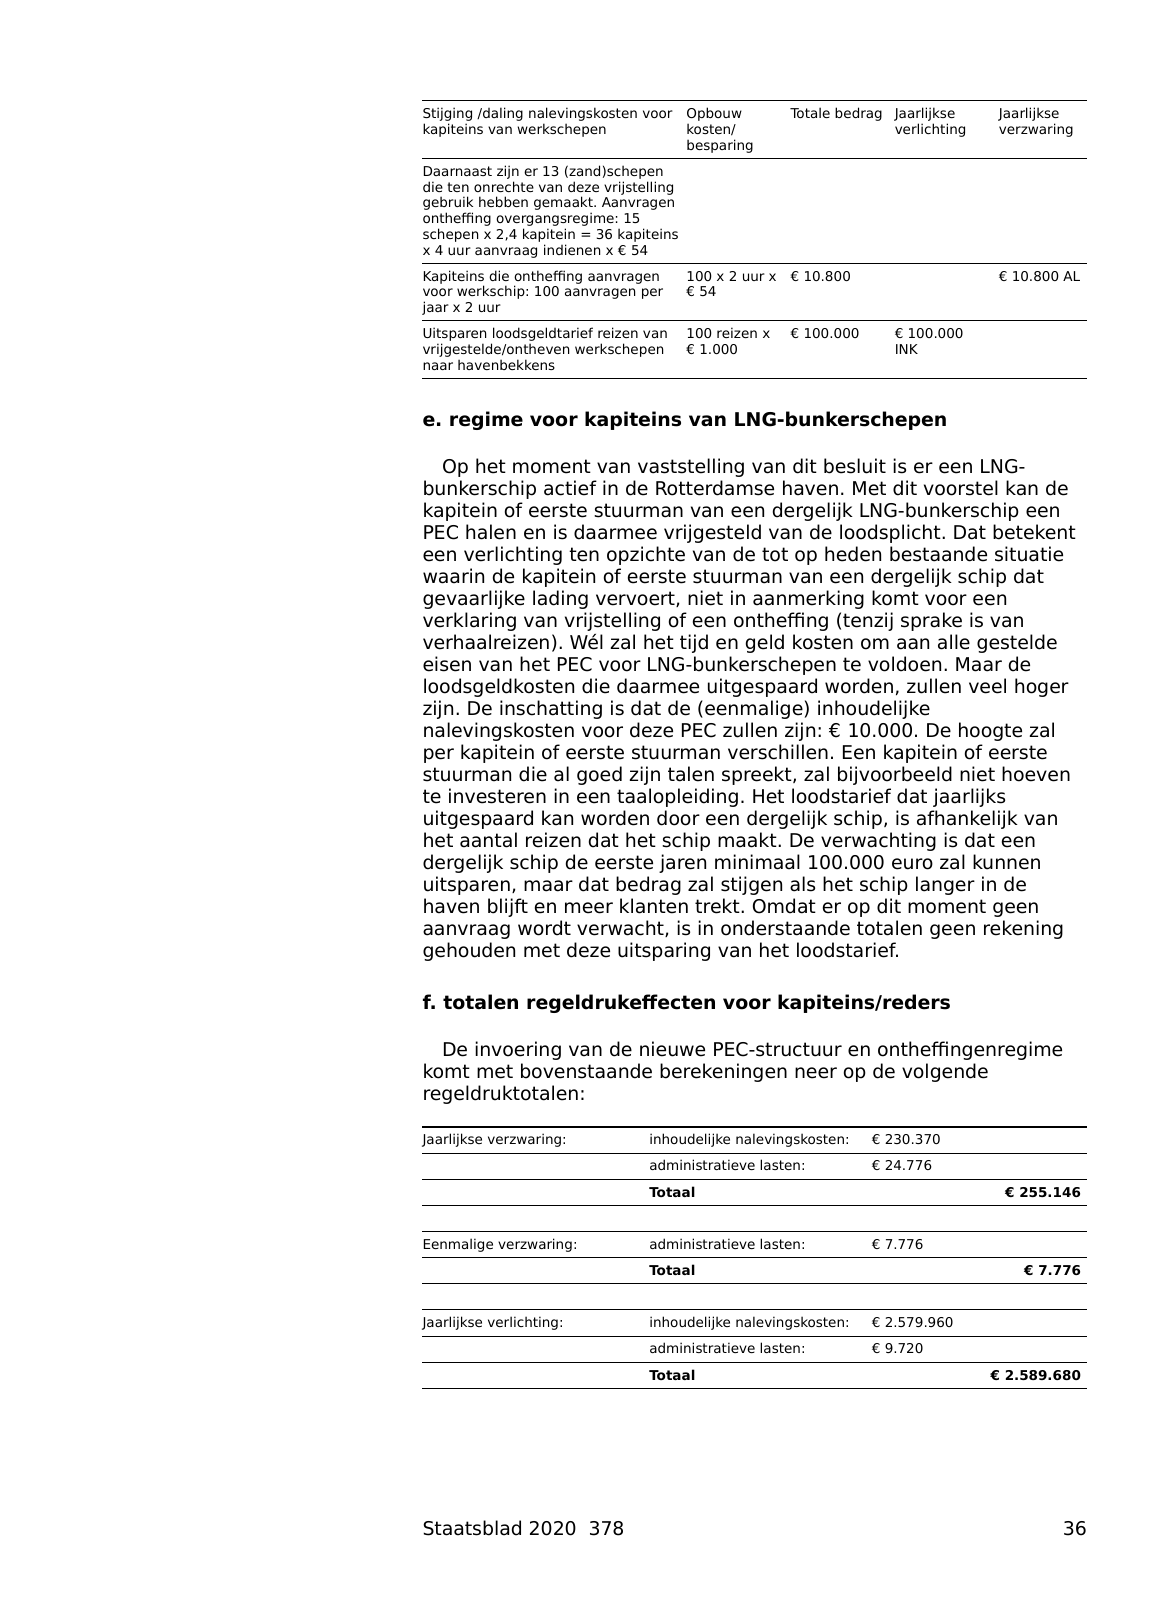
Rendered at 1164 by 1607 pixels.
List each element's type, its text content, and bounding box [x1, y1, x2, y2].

table_cell € 2.579.960 [866, 1310, 1087, 1336]
table_cell [889, 159, 993, 263]
table_cell [866, 1284, 1087, 1309]
table_cell Totaal [643, 1258, 866, 1283]
table_cell € 100.000 INK [889, 321, 993, 378]
table_cell Kapiteins die ontheffing aanvragen voor werkschip: 100 aanvragen per jaar x 2 uur [422, 264, 680, 320]
table_cell [866, 1206, 1087, 1231]
table_cell Eenmalige verzwaring: [422, 1232, 643, 1257]
table_cell Daarnaast zijn er 13 (zand)schepen die ten onrechte van deze vrijstelling gebruik hebben gemaakt. Aanvragen ontheffing overgangsregime: 15 schepen x 2,4 kapitein = 36 kapiteins x 4 uur aanvraag indienen x € 54 [422, 159, 680, 263]
table_cell inhoudelijke nalevingskosten: [643, 1310, 866, 1336]
table_cell [993, 159, 1087, 263]
table_cell € 10.800 [785, 264, 889, 320]
table_cell [422, 1258, 643, 1283]
table_cell [680, 159, 784, 263]
table_cell [889, 264, 993, 320]
table_cell administratieve lasten: [643, 1232, 866, 1257]
table_header € 230.370 [866, 1128, 1087, 1152]
table_header Jaarlijkse verzwaring [993, 101, 1087, 158]
table_cell [643, 1284, 866, 1309]
table_cell [643, 1206, 866, 1231]
table_cell [422, 1154, 643, 1179]
table_cell 100 reizen x € 1.000 [680, 321, 784, 378]
table_cell € 9.720 [866, 1337, 1087, 1362]
table_cell [422, 1284, 643, 1309]
table_cell [422, 1363, 643, 1388]
table_cell 100 x 2 uur x € 54 [680, 264, 784, 320]
text De invoering van de nieuwe PEC-structuur en ontheffingenregime komt met bovenstaande berekeningen neer op de volgende regeldruktotalen: [422, 1038, 1087, 1104]
table_cell € 24.776 [866, 1154, 1087, 1179]
table_cell Totaal [643, 1180, 866, 1205]
table_cell [785, 159, 889, 263]
table_header inhoudelijke nalevingskosten: [643, 1128, 866, 1152]
table_cell € 7.776 [866, 1232, 1087, 1257]
table_cell € 100.000 [785, 321, 889, 378]
table_cell € 7.776 [866, 1258, 1087, 1283]
table_cell Totaal [643, 1363, 866, 1388]
table_cell [993, 321, 1087, 378]
table_header Totale bedrag [785, 101, 889, 158]
table_cell Jaarlijkse verlichting: [422, 1310, 643, 1336]
table_header Jaarlijkse verzwaring: [422, 1128, 643, 1152]
table_cell € 10.800 AL [993, 264, 1087, 320]
table_cell [422, 1206, 643, 1231]
table_cell € 255.146 [866, 1180, 1087, 1205]
table_cell [422, 1180, 643, 1205]
table_header Opbouw kosten/ besparing [680, 101, 784, 158]
subtitle e. regime voor kapiteins van LNG-bunkerschepen [422, 409, 1087, 431]
subtitle f. totalen regeldrukeffecten voor kapiteins/reders [422, 992, 1087, 1013]
table_header Jaarlijkse verlichting [889, 101, 993, 158]
table_header Stijging /daling nalevingskosten voor kapiteins van werkschepen [422, 101, 680, 158]
table_cell Uitsparen loodsgeldtarief reizen van vrijgestelde/ontheven werkschepen naar havenbekkens [422, 321, 680, 378]
table_cell [422, 1337, 643, 1362]
table_cell € 2.589.680 [866, 1363, 1087, 1388]
table_cell administratieve lasten: [643, 1154, 866, 1179]
text Op het moment van vaststelling van dit besluit is er een LNG-bunkerschip actief in de Rotterdamse haven. Met dit voorstel kan de kapitein of eerste stuurman van een dergelijk LNG-bunkerschip een PEC halen en is daarmee vrijgesteld van de loodsplicht. Dat betekent een verlichting ten opzichte van de tot op heden bestaande situatie waarin de kapitein of eerste stuurman van een dergelijk schip dat gevaarlijke lading vervoert, niet in aanmerking komt voor een verklaring van vrijstelling of een ontheffing (tenzij sprake is van verhaalreizen). Wél zal het tijd en geld kosten om aan alle gestelde eisen van het PEC voor LNG-bunkerschepen te voldoen. Maar de loodsgeldkosten die daarmee uitgespaard worden, zullen veel hoger zijn. De inschatting is dat de (eenmalige) inhoudelijke nalevingskosten voor deze PEC zullen zijn: € 10.000. De hoogte zal per kapitein of eerste stuurman verschillen. Een kapitein of eerste stuurman die al goed zijn talen spreekt, zal bijvoorbeeld niet hoeven te investeren in een taalopleiding. Het loodstarief dat jaarlijks uitgespaard kan worden door een dergelijk schip, is afhankelijk van het aantal reizen dat het schip maakt. De verwachting is dat een dergelijk schip de eerste jaren minimaal 100.000 euro zal kunnen uitsparen, maar dat bedrag zal stijgen als het schip langer in de haven blijft en meer klanten trekt. Omdat er op dit moment geen aanvraag wordt verwacht, is in onderstaande totalen geen rekening gehouden met deze uitsparing van het loodstarief. [422, 456, 1087, 962]
table_cell administratieve lasten: [643, 1337, 866, 1362]
